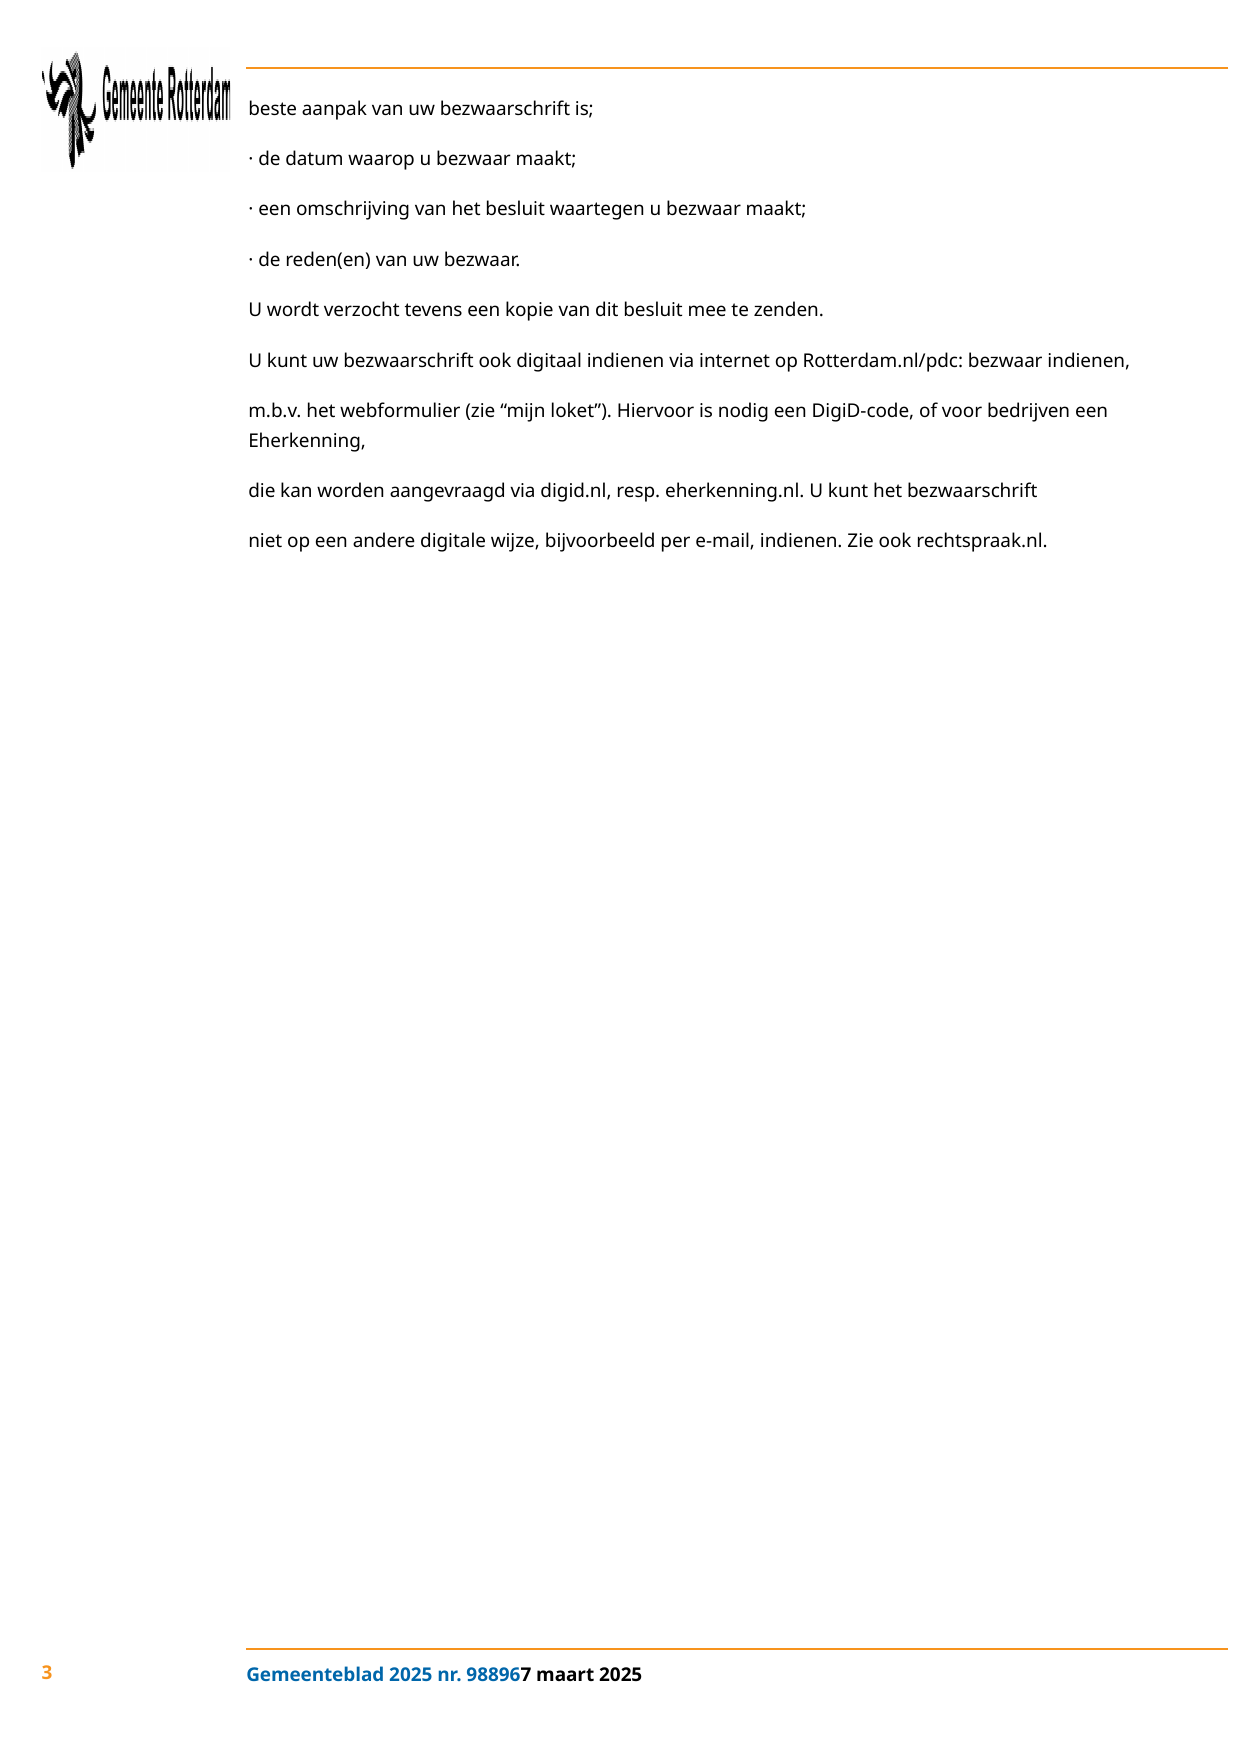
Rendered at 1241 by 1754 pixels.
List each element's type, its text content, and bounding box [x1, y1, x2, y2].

text U wordt verzocht tevens een kopie van dit besluit mee te zenden. [248, 296, 1152, 322]
text · de datum waarop u bezwaar maakt; [248, 145, 1152, 171]
text · een omschrijving van het besluit waartegen u bezwaar maakt; [248, 196, 1152, 221]
text m.b.v. het webformulier (zie “mijn loket”). Hiervoor is nodig een DigiD-code, of voor bedrijven een Eherkenning, [248, 397, 1152, 453]
text die kan worden aangevraagd via digid.nl, resp. eherkenning.nl. U kunt het bezwaarschrift [248, 477, 1152, 503]
text niet op een andere digitale wijze, bijvoorbeeld per e-mail, indienen. Zie ook rechtspraak.nl. [248, 528, 1152, 553]
picture [41, 47, 231, 172]
text beste aanpak van uw bezwaarschrift is; [248, 95, 1152, 121]
text · de reden(en) van uw bezwaar. [248, 246, 1152, 272]
text U kunt uw bezwaarschrift ook digitaal indienen via internet op Rotterdam.nl/pdc: bezwaar indienen, [248, 347, 1152, 373]
